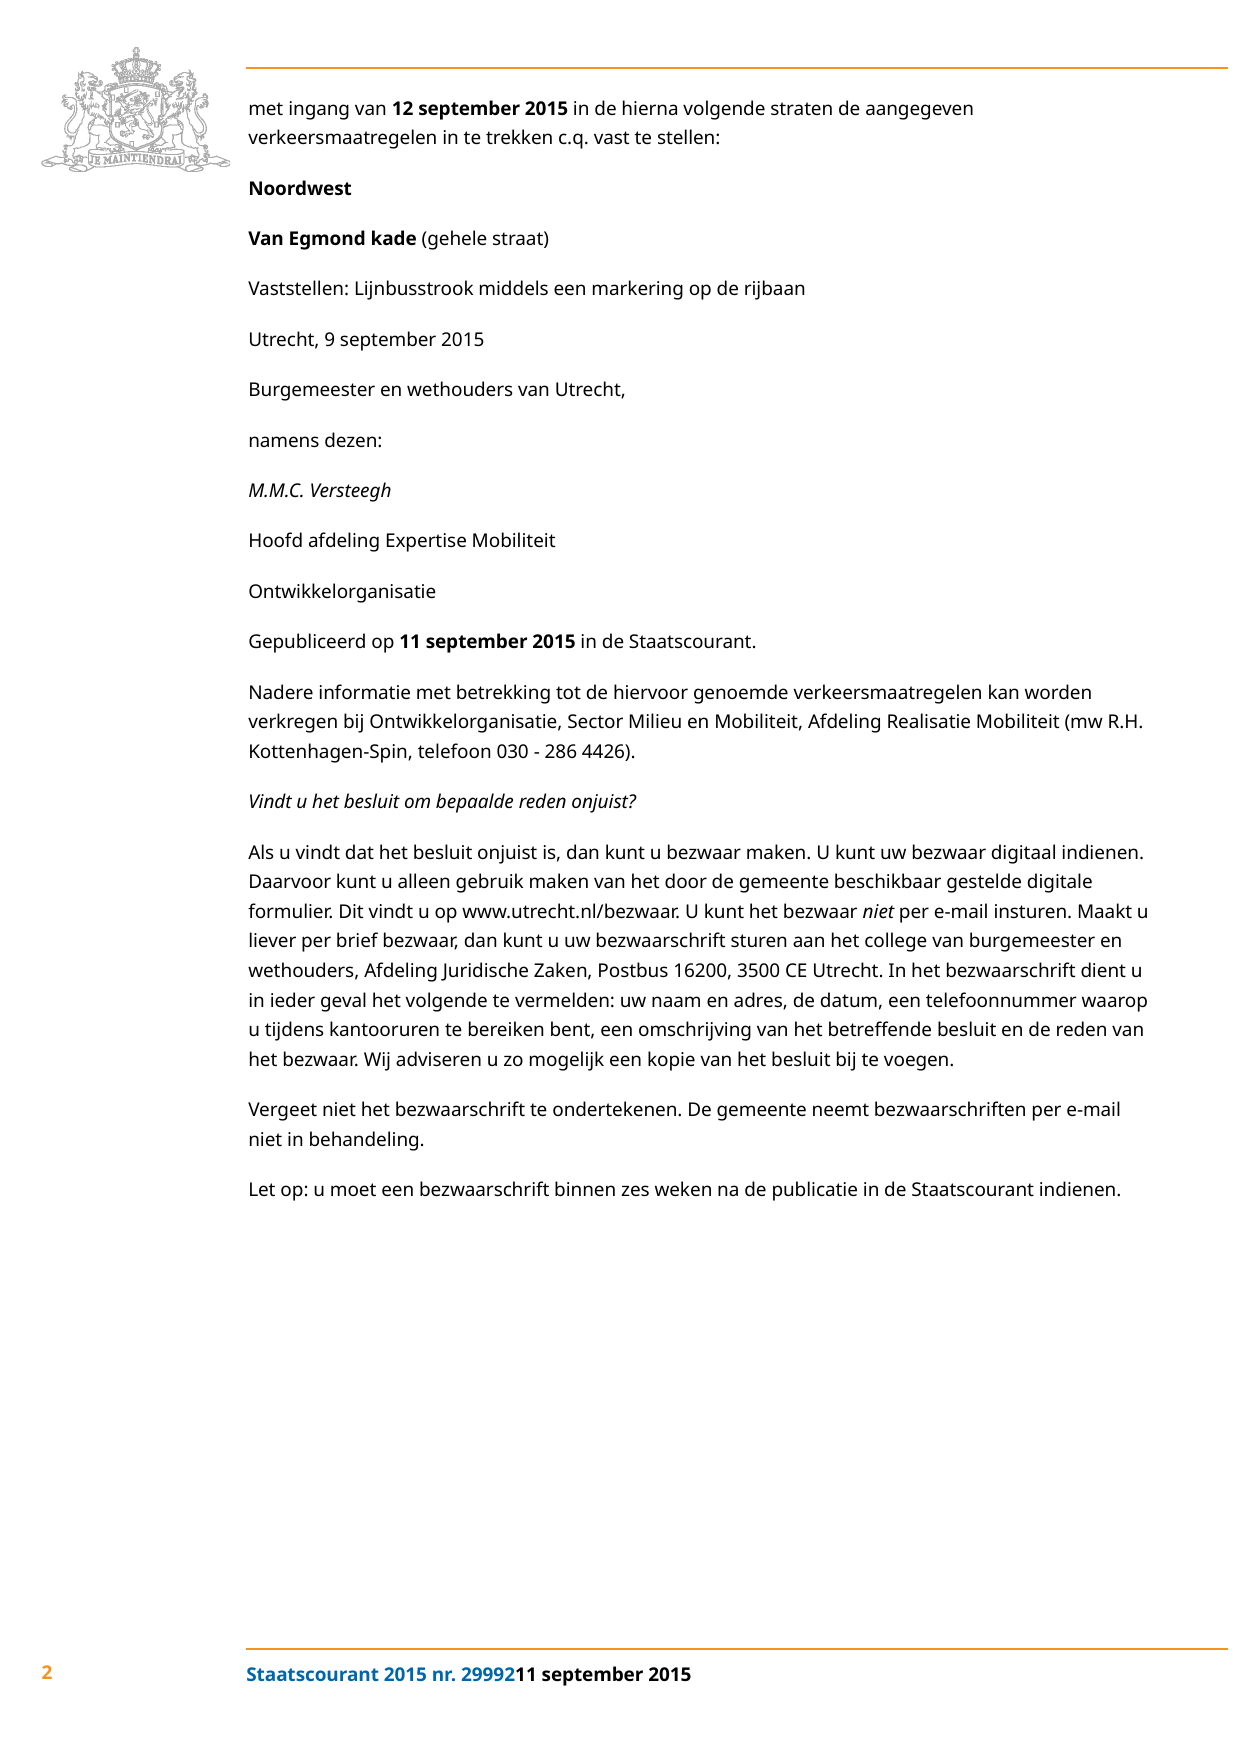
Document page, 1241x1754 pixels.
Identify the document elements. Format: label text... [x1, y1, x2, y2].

text Ontwikkelorganisatie [248, 578, 1152, 604]
text met ingang van 12 september 2015 in de hierna volgende straten de aangegeven verkeersmaatregelen in te trekken c.q. vast te stellen: [248, 95, 1152, 150]
text Let op: u moet een bezwaarschrift binnen zes weken na de publicatie in de Staatscourant indienen. [248, 1176, 1152, 1202]
text Hoofd afdeling Expertise Mobiliteit [248, 528, 1152, 553]
text Noordwest [248, 175, 1152, 201]
text Van Egmond kade (gehele straat) [248, 225, 1152, 251]
text Als u vindt dat het besluit onjuist is, dan kunt u bezwaar maken. U kunt uw bezwaar digitaal indienen. Daarvoor kunt u alleen gebruik maken van het door de gemeente beschikbaar gestelde digitale formulier. Dit vindt u op www.utrecht.nl/bezwaar. U kunt het bezwaar niet per e-mail insturen. Maakt u liever per brief bezwaar, dan kunt u uw bezwaarschrift sturen aan het college van burgemeester en wethouders, Afdeling Juridische Zaken, Postbus 16200, 3500 CE Utrecht. In het bezwaarschrift dient u in ieder geval het volgende te vermelden: uw naam en adres, de datum, een telefoonnummer waarop u tijdens kantooruren te bereiken bent, een omschrijving van het betreffende besluit en de reden van het bezwaar. Wij adviseren u zo mogelijk een kopie van het besluit bij te voegen. [248, 839, 1152, 1072]
text namens dezen: [248, 427, 1152, 453]
text Utrecht, 9 september 2015 [248, 326, 1152, 352]
text Gepubliceerd op 11 september 2015 in de Staatscourant. [248, 628, 1152, 654]
text Nadere informatie met betrekking tot de hiervoor genoemde verkeersmaatregelen kan worden verkregen bij Ontwikkelorganisatie, Sector Milieu en Mobiliteit, Afdeling Realisatie Mobiliteit (mw R.H. Kottenhagen-Spin, telefoon 030 - 286 4426). [248, 679, 1152, 764]
text M.M.C. Versteegh [248, 477, 1152, 503]
picture [41, 47, 231, 172]
text Burgemeester en wethouders van Utrecht, [248, 376, 1152, 402]
text Vergeet niet het bezwaarschrift te ondertekenen. De gemeente neemt bezwaarschriften per e-mail niet in behandeling. [248, 1096, 1152, 1152]
text Vindt u het besluit om bepaalde reden onjuist? [248, 788, 1152, 814]
text Vaststellen: Lijnbusstrook middels een markering op de rijbaan [248, 276, 1152, 301]
